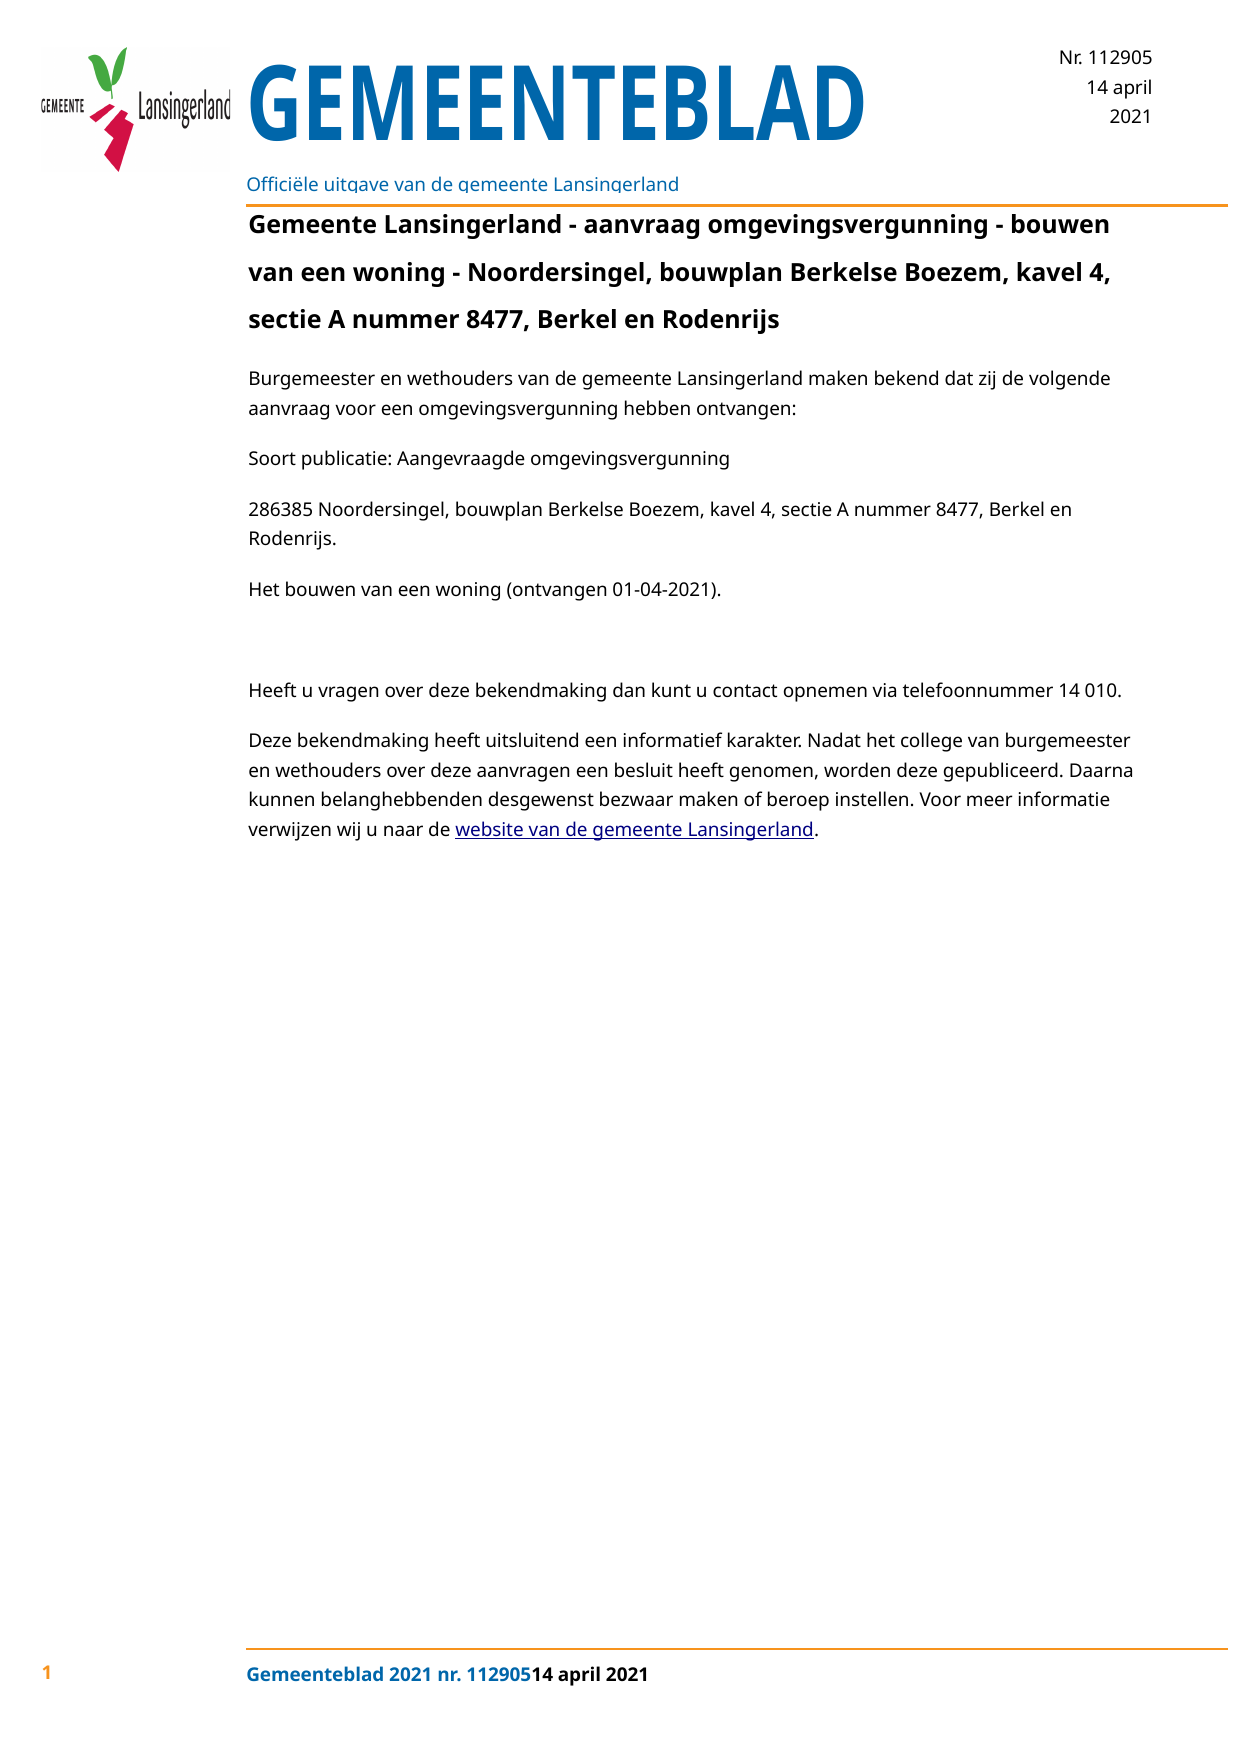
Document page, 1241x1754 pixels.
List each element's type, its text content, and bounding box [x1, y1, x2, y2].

text Deze bekendmaking heeft uitsluitend een informatief karakter. Nadat het college van burgemeester en wethouders over deze aanvragen een besluit heeft genomen, worden deze gepubliceerd. Daarna kunnen belanghebbenden desgewenst bezwaar maken of beroep instellen. Voor meer informatie verwijzen wij u naar de website van de gemeente Lansingerland. [248, 727, 1152, 842]
text Heeft u vragen over deze bekendmaking dan kunt u contact opnemen via telefoonnummer 14 010. [248, 677, 1152, 702]
text Burgemeester en wethouders van de gemeente Lansingerland maken bekend dat zij de volgende aanvraag voor een omgevingsvergunning hebben ontvangen: [248, 366, 1152, 421]
text Gemeente Lansingerland - aanvraag omgevingsvergunning - bouwen van een woning - Noordersingel, bouwplan Berkelse Boezem, kavel 4, sectie A nummer 8477, Berkel en Rodenrijs [248, 207, 1152, 336]
text Soort publicatie: Aangevraagde omgevingsvergunning [248, 446, 1152, 471]
text Het bouwen van een woning (ontvangen 01-04-2021). [248, 576, 1152, 602]
text 286385 Noordersingel, bouwplan Berkelse Boezem, kavel 4, sectie A nummer 8477, Berkel en Rodenrijs. [248, 496, 1152, 551]
picture [41, 47, 231, 172]
